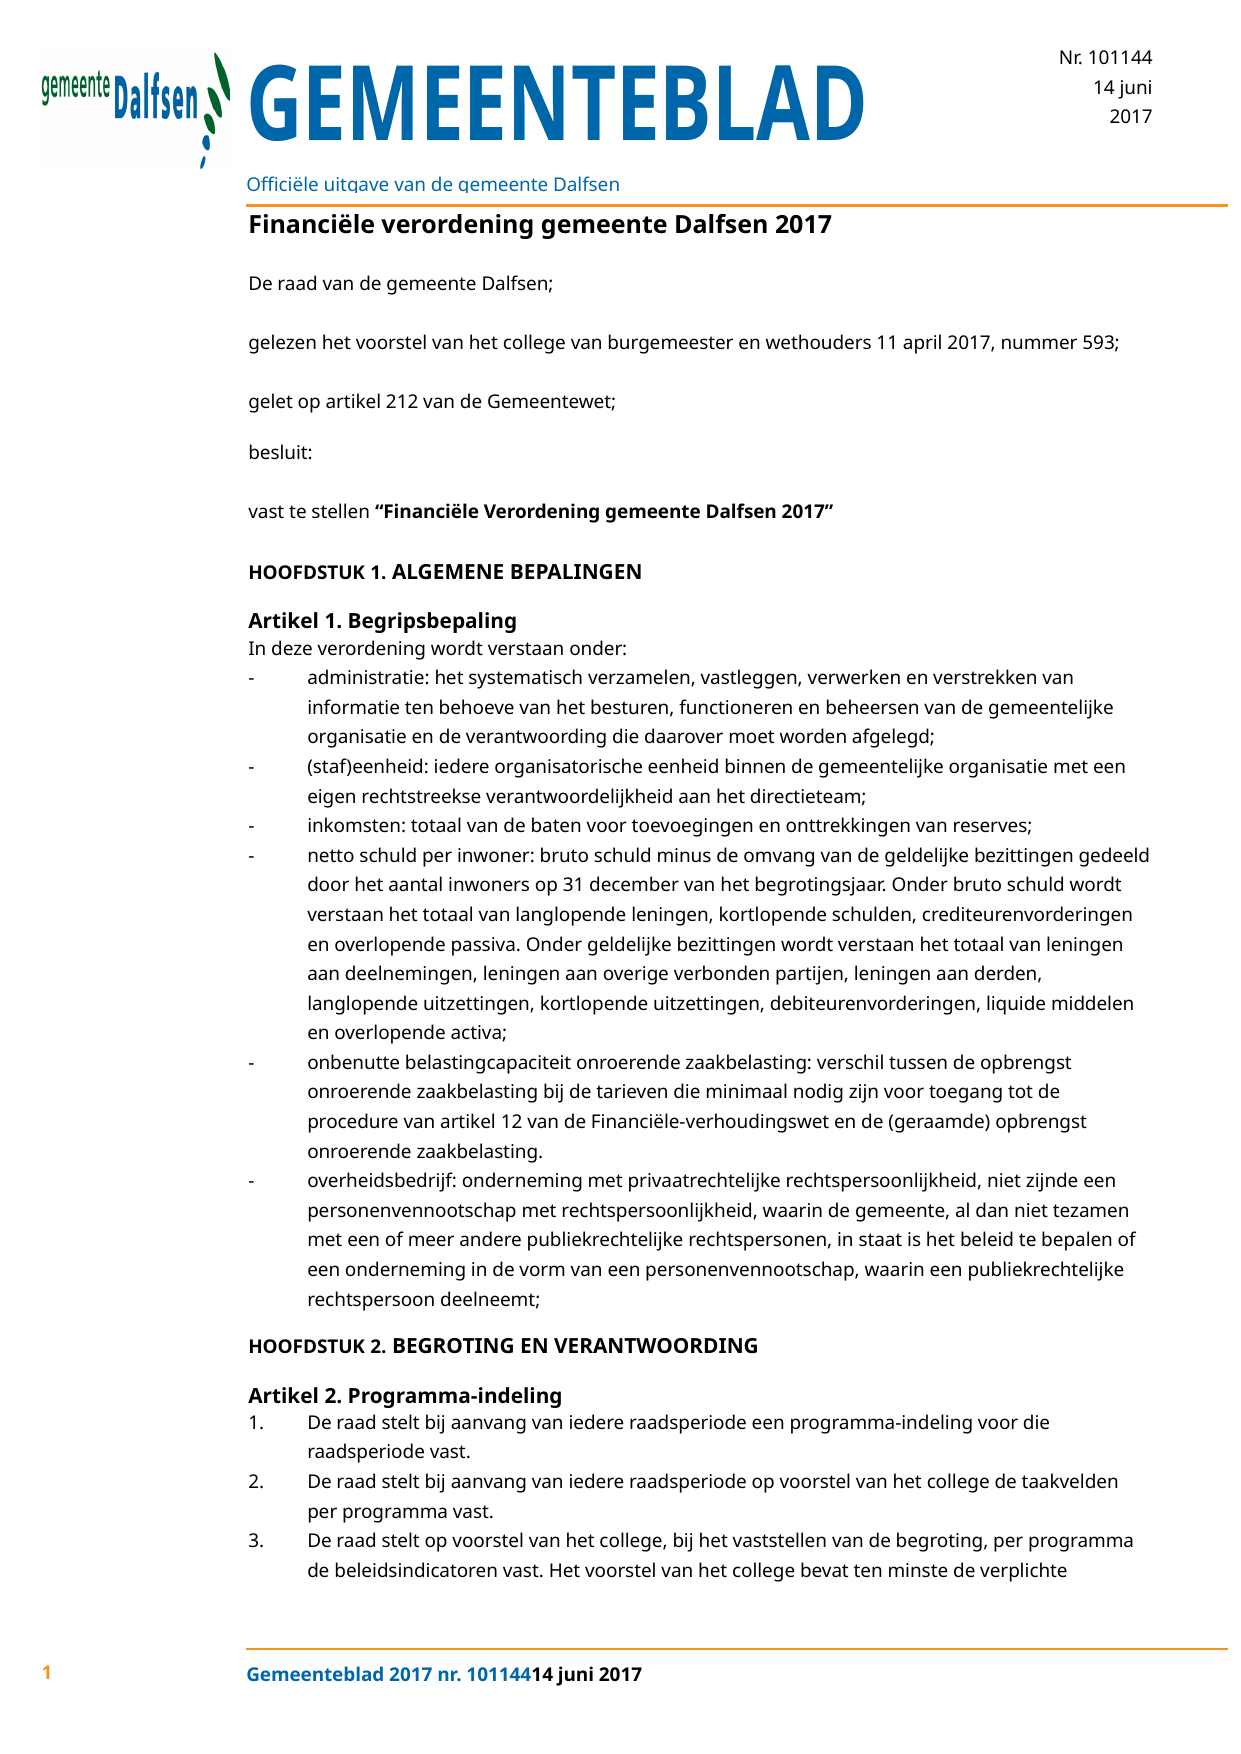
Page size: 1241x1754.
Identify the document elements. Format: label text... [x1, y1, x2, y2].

text besluit: [248, 439, 1152, 465]
text De raad van de gemeente Dalfsen; [248, 270, 1152, 296]
text gelezen het voorstel van het college van burgemeester en wethouders 11 april 2017, nummer 593; [248, 329, 1152, 355]
list inkomsten: totaal van de baten voor toevoegingen en onttrekkingen van reserves; [248, 812, 1152, 838]
text HOOFDSTUK 1. ALGEMENE BEPALINGEN [248, 557, 1152, 586]
text vast te stellen “Financiële Verordening gemeente Dalfsen 2017” [248, 498, 1152, 524]
text In deze verordening wordt verstaan onder: [248, 635, 1152, 661]
list netto schuld per inwoner: bruto schuld minus de omvang van de geldelijke bezittingen gedeeld door het aantal inwoners op 31 december van het begrotingsjaar. Onder bruto schuld wordt verstaan het totaal van langlopende leningen, kortlopende schulden, crediteurenvorderingen en overlopende passiva. Onder geldelijke bezittingen wordt verstaan het totaal van leningen aan deelnemingen, leningen aan overige verbonden partijen, leningen aan derden, langlopende uitzettingen, kortlopende uitzettingen, debiteurenvorderingen, liquide middelen en overlopende activa; [248, 842, 1152, 1045]
list overheidsbedrijf: onderneming met privaatrechtelijke rechtspersoonlijkheid, niet zijnde een personenvennootschap met rechtspersoonlijkheid, waarin de gemeente, al dan niet tezamen met een of meer andere publiekrechtelijke rechtspersonen, in staat is het beleid te bepalen of een onderneming in de vorm van een personenvennootschap, waarin een publiekrechtelijke rechtspersoon deelneemt; [248, 1167, 1152, 1312]
text gelet op artikel 212 van de Gemeentewet; [248, 389, 1152, 414]
list onbenutte belastingcapaciteit onroerende zaakbelasting: verschil tussen de opbrengst onroerende zaakbelasting bij de tarieven die minimaal nodig zijn voor toegang tot de procedure van artikel 12 van de Financiële-verhoudingswet en de (geraamde) opbrengst onroerende zaakbelasting. [248, 1049, 1152, 1164]
picture [41, 47, 231, 172]
text HOOFDSTUK 2. BEGROTING EN VERANTWOORDING [248, 1331, 1152, 1360]
list De raad stelt op voorstel van het college, bij het vaststellen van de begroting, per programma de beleidsindicatoren vast. Het voorstel van het college bevat ten minste de verplichte [248, 1527, 1152, 1583]
list De raad stelt bij aanvang van iedere raadsperiode op voorstel van het college de taakvelden per programma vast. [248, 1468, 1152, 1524]
text Artikel 1. Begripsbepaling [248, 607, 1152, 635]
list administratie: het systematisch verzamelen, vastleggen, verwerken en verstrekken van informatie ten behoeve van het besturen, functioneren en beheersen van de gemeentelijke organisatie en de verantwoording die daarover moet worden afgelegd; [248, 664, 1152, 749]
text Financiële verordening gemeente Dalfsen 2017 [248, 207, 1152, 241]
list De raad stelt bij aanvang van iedere raadsperiode een programma-indeling voor die raadsperiode vast. [248, 1409, 1152, 1464]
text Artikel 2. Programma-indeling [248, 1381, 1152, 1409]
list (staf)eenheid: iedere organisatorische eenheid binnen de gemeentelijke organisatie met een eigen rechtstreekse verantwoordelijkheid aan het directieteam; [248, 753, 1152, 809]
